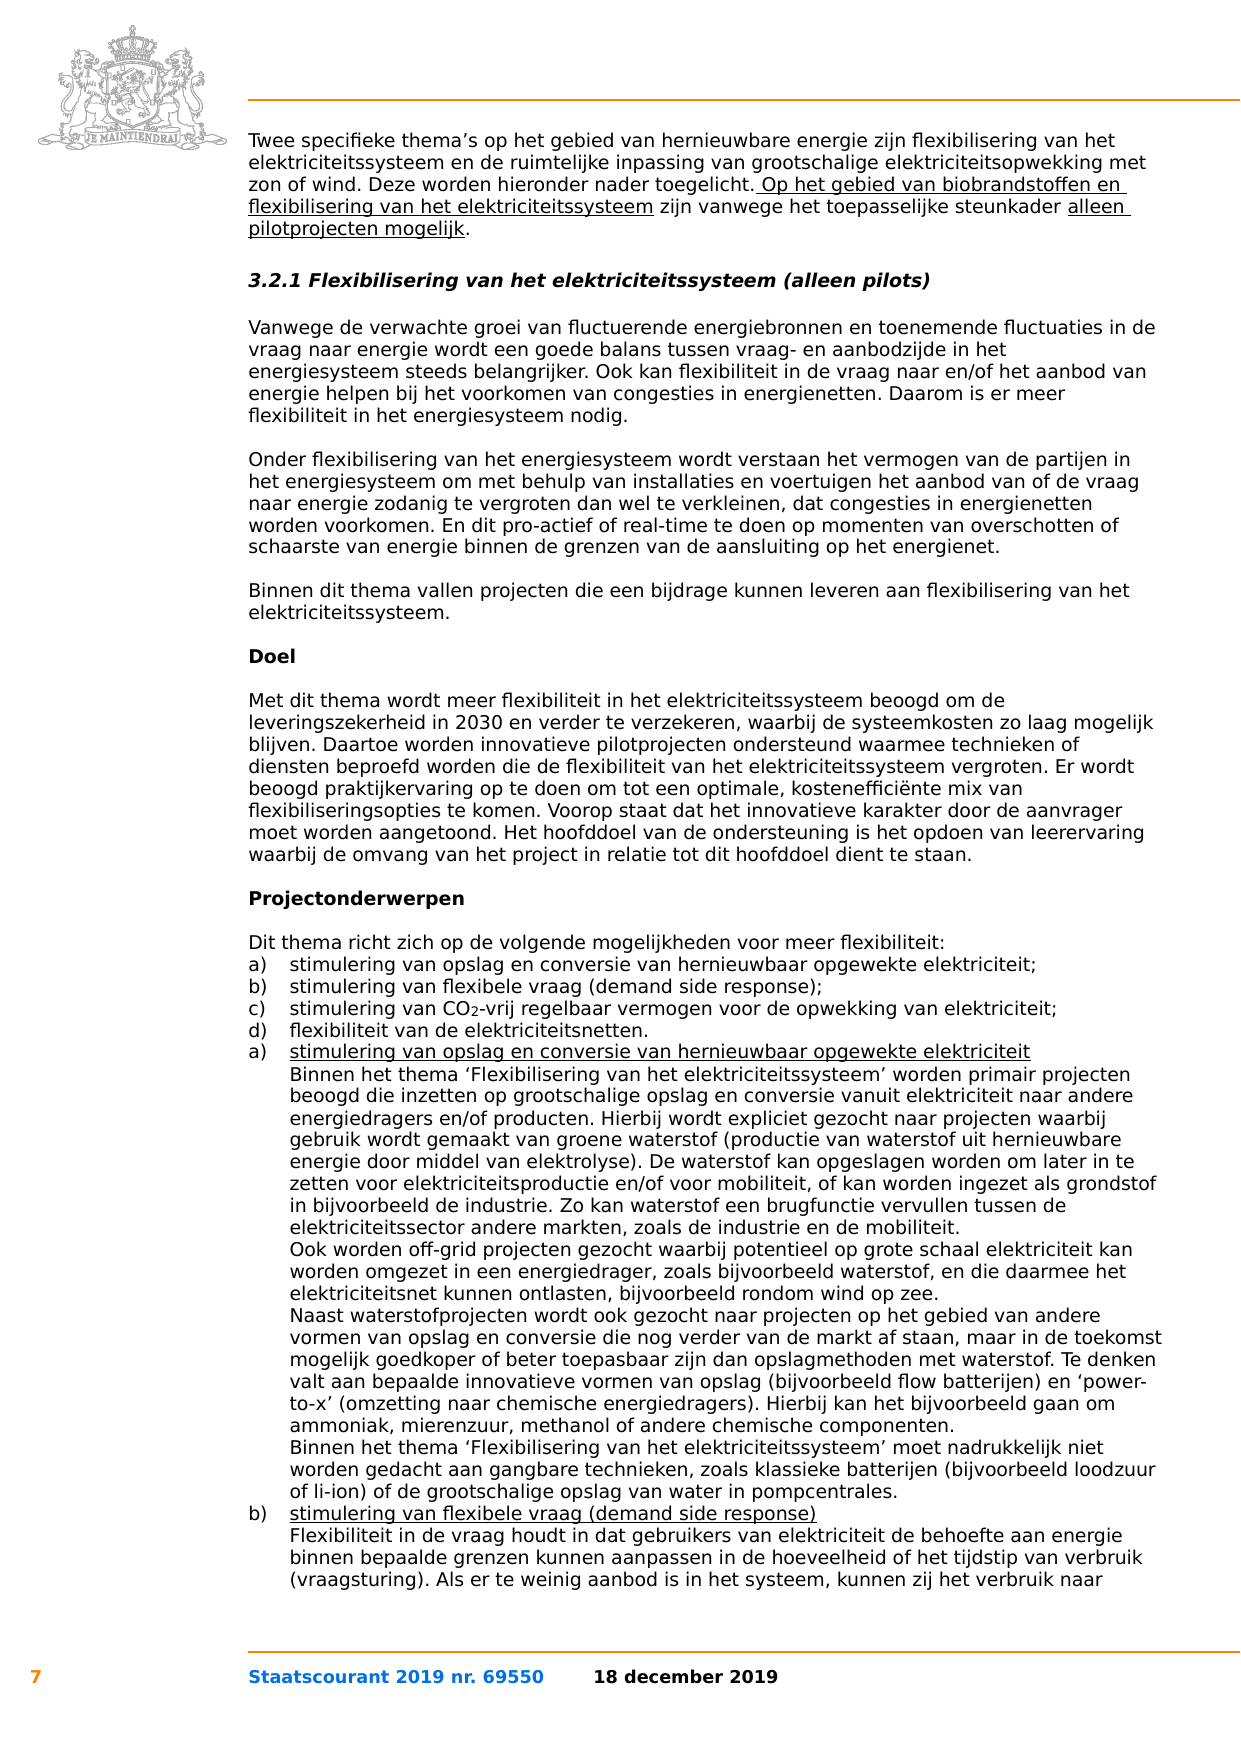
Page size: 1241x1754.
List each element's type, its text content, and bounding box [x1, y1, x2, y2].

subtitle 3.2.1 Flexibilisering van het elektriciteitssysteem (alleen pilots) [248, 270, 1163, 292]
text c) stimulering van CO2-vrij regelbaar vermogen voor de opwekking van elektriciteit; [248, 997, 1163, 1019]
text Naast waterstofprojecten wordt ook gezocht naar projecten op het gebied van andere vormen van opslag en conversie die nog verder van de markt af staan, maar in de toekomst mogelijk goedkoper of beter toepasbaar zijn dan opslagmethoden met waterstof. Te denken valt aan bepaalde innovatieve vormen van opslag (bijvoorbeeld flow batterijen) en ‘power-to-x’ (omzetting naar chemische energiedragers). Hierbij kan het bijvoorbeeld gaan om ammoniak, mierenzuur, methanol of andere chemische componenten. [289, 1305, 1163, 1437]
text Binnen het thema ‘Flexibilisering van het elektriciteitssysteem’ worden primair projecten beoogd die inzetten op grootschalige opslag en conversie vanuit elektriciteit naar andere energiedragers en/of producten. Hierbij wordt expliciet gezocht naar projecten waarbij gebruik wordt gemaakt van groene waterstof (productie van waterstof uit hernieuwbare energie door middel van elektrolyse). De waterstof kan opgeslagen worden om later in te zetten voor elektriciteitsproductie en/of voor mobiliteit, of kan worden ingezet als grondstof in bijvoorbeeld de industrie. Zo kan waterstof een brugfunctie vervullen tussen de elektriciteitssector andere markten, zoals de industrie en de mobiliteit. [289, 1063, 1163, 1239]
subtitle Doel [248, 646, 1163, 668]
text b) stimulering van flexibele vraag (demand side response) [248, 1503, 1163, 1525]
text Onder flexibilisering van het energiesysteem wordt verstaan het vermogen van de partijen in het energiesysteem om met behulp van installaties en voertuigen het aanbod van of de vraag naar energie zodanig te vergroten dan wel te verkleinen, dat congesties in energienetten worden voorkomen. En dit pro-actief of real-time te doen op momenten van overschotten of schaarste van energie binnen de grenzen van de aansluiting op het energienet. [248, 448, 1163, 558]
text Met dit thema wordt meer flexibiliteit in het elektriciteitssysteem beoogd om de leveringszekerheid in 2030 en verder te verzekeren, waarbij de systeemkosten zo laag mogelijk blijven. Daartoe worden innovatieve pilotprojecten ondersteund waarmee technieken of diensten beproefd worden die de flexibiliteit van het elektriciteitssysteem vergroten. Er wordt beoogd praktijkervaring op te doen om tot een optimale, kostenefficiënte mix van flexibiliseringsopties te komen. Voorop staat dat het innovatieve karakter door de aanvrager moet worden aangetoond. Het hoofddoel van de ondersteuning is het opdoen van leerervaring waarbij de omvang van het project in relatie tot dit hoofddoel dient te staan. [248, 690, 1163, 866]
text Binnen dit thema vallen projecten die een bijdrage kunnen leveren aan flexibilisering van het elektriciteitssysteem. [248, 580, 1163, 624]
subtitle Projectonderwerpen [248, 888, 1163, 910]
text Ook worden off-grid projecten gezocht waarbij potentieel op grote schaal elektriciteit kan worden omgezet in een energiedrager, zoals bijvoorbeeld waterstof, en die daarmee het elektriciteitsnet kunnen ontlasten, bijvoorbeeld rondom wind op zee. [289, 1239, 1163, 1305]
text d) flexibiliteit van de elektriciteitsnetten. [248, 1019, 1163, 1041]
text b) stimulering van flexibele vraag (demand side response); [248, 976, 1163, 997]
text Dit thema richt zich op de volgende mogelijkheden voor meer flexibiliteit: [248, 932, 1163, 953]
text Vanwege de verwachte groei van fluctuerende energiebronnen en toenemende fluctuaties in de vraag naar energie wordt een goede balans tussen vraag- en aanbodzijde in het energiesysteem steeds belangrijker. Ook kan flexibiliteit in de vraag naar en/of het aanbod van energie helpen bij het voorkomen van congesties in energienetten. Daarom is er meer flexibiliteit in het energiesysteem nodig. [248, 317, 1163, 427]
text Twee specifieke thema’s op het gebied van hernieuwbare energie zijn flexibilisering van het elektriciteitssysteem en de ruimtelijke inpassing van grootschalige elektriciteitsopwekking met zon of wind. Deze worden hieronder nader toegelicht. Op het gebied van biobrandstoffen en flexibilisering van het elektriciteitssysteem zijn vanwege het toepasselijke steunkader alleen pilotprojecten mogelijk. [248, 130, 1163, 240]
picture [38, 25, 227, 150]
text Flexibiliteit in de vraag houdt in dat gebruikers van elektriciteit de behoefte aan energie binnen bepaalde grenzen kunnen aanpassen in de hoeveelheid of het tijdstip van verbruik (vraagsturing). Als er te weinig aanbod is in het systeem, kunnen zij het verbruik naar [289, 1525, 1163, 1591]
text Binnen het thema ‘Flexibilisering van het elektriciteitssysteem’ moet nadrukkelijk niet worden gedacht aan gangbare technieken, zoals klassieke batterijen (bijvoorbeeld loodzuur of li-ion) of de grootschalige opslag van water in pompcentrales. [289, 1437, 1163, 1503]
text a) stimulering van opslag en conversie van hernieuwbaar opgewekte elektriciteit [248, 1041, 1163, 1063]
text a) stimulering van opslag en conversie van hernieuwbaar opgewekte elektriciteit; [248, 953, 1163, 976]
